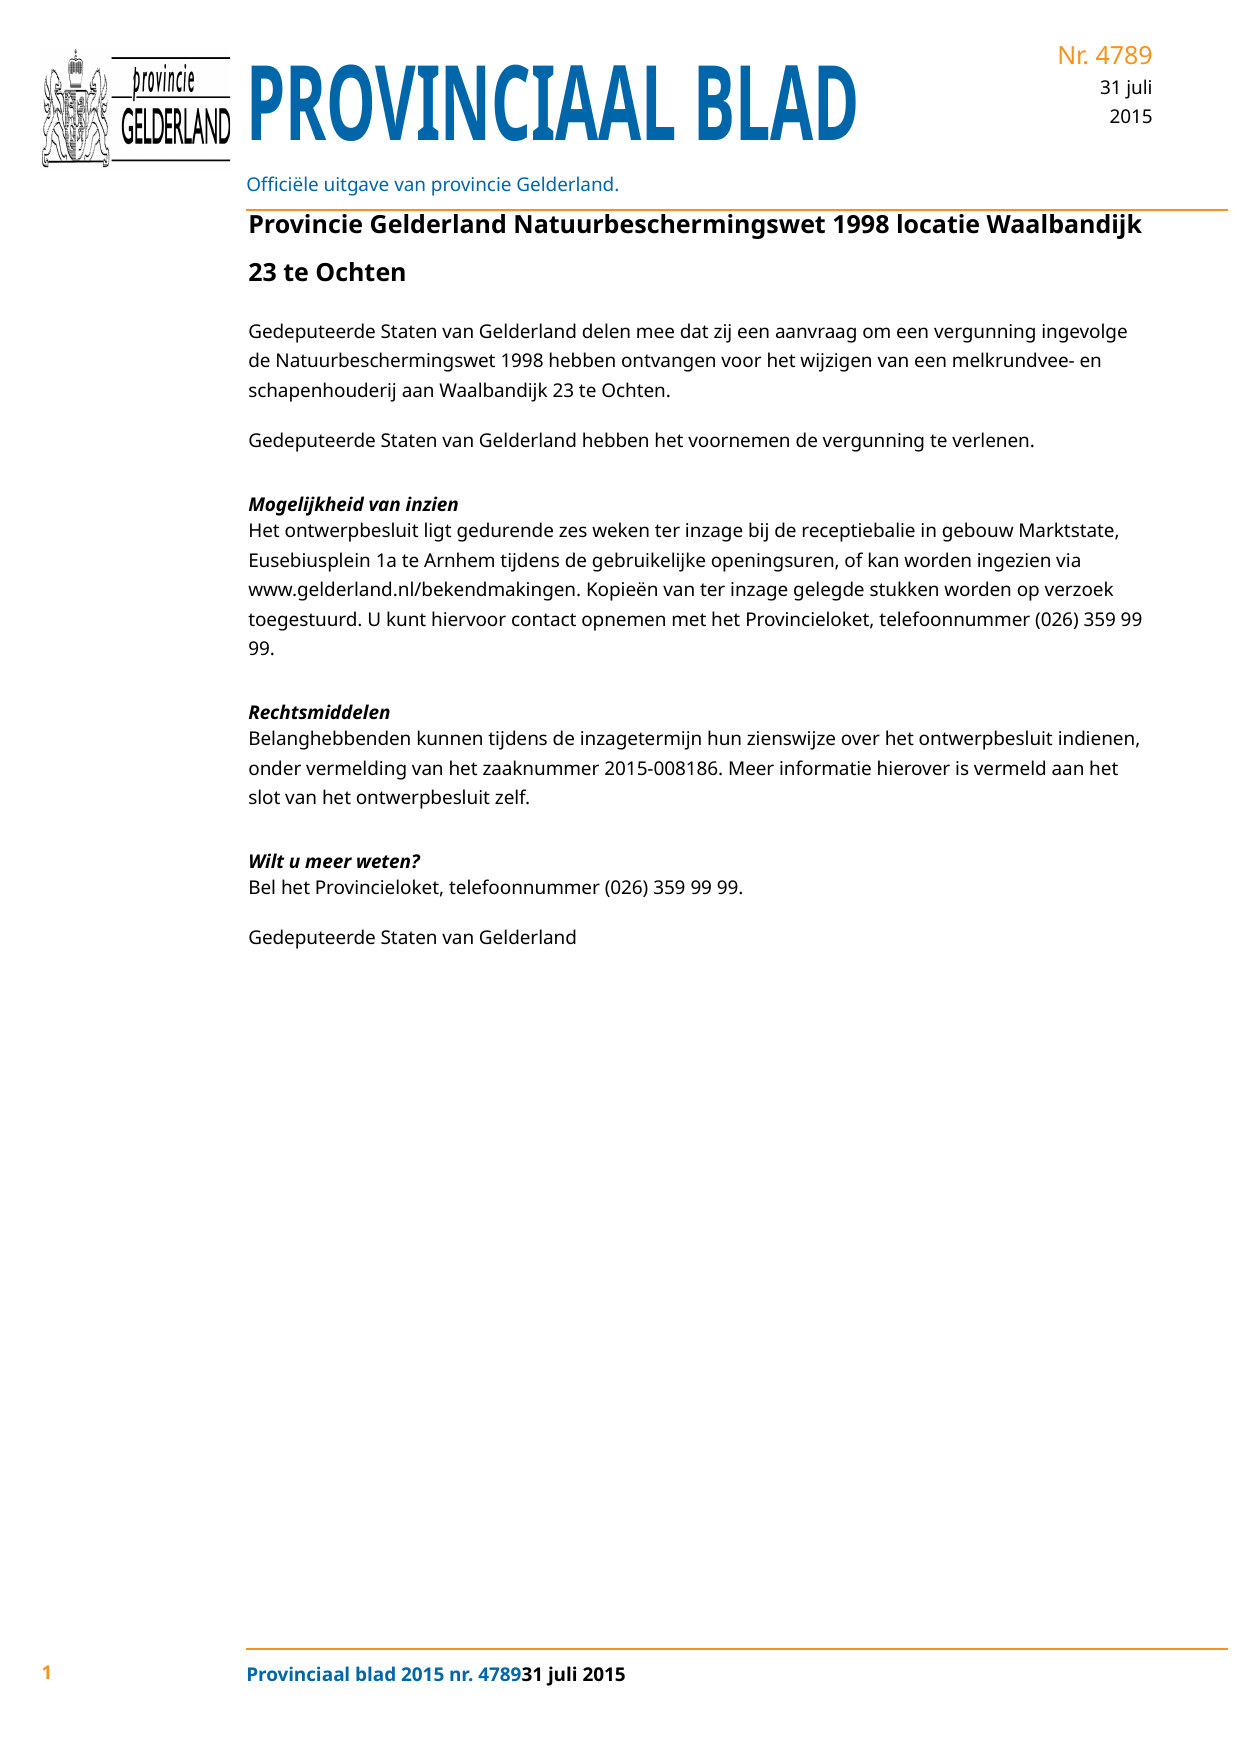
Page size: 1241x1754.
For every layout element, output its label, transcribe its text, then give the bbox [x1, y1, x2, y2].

text Gedeputeerde Staten van Gelderland delen mee dat zij een aanvraag om een vergunning ingevolge de Natuurbeschermingswet 1998 hebben ontvangen voor het wijzigen van een melkrundvee- en schapenhouderij aan Waalbandijk 23 te Ochten. [248, 318, 1152, 403]
text Bel het Provincieloket, telefoonnummer (026) 359 99 99. [248, 874, 1152, 900]
text Rechtsmiddelen [248, 699, 1152, 725]
text Het ontwerpbesluit ligt gedurende zes weken ter inzage bij de receptiebalie in gebouw Marktstate, Eusebiusplein 1a te Arnhem tijdens de gebruikelijke openingsuren, of kan worden ingezien via www.gelderland.nl/bekendmakingen. Kopieën van ter inzage gelegde stukken worden op verzoek toegestuurd. U kunt hiervoor contact opnemen met het Provincieloket, telefoonnummer (026) 359 99 99. [248, 517, 1152, 661]
picture [41, 47, 231, 172]
text Gedeputeerde Staten van Gelderland [248, 924, 1152, 950]
text Gedeputeerde Staten van Gelderland hebben het voornemen de vergunning te verlenen. [248, 427, 1152, 453]
text Wilt u meer weten? [248, 848, 1152, 874]
text Belanghebbenden kunnen tijdens de inzagetermijn hun zienswijze over het ontwerpbesluit indienen, onder vermelding van het zaaknummer 2015-008186. Meer informatie hierover is vermeld aan het slot van het ontwerpbesluit zelf. [248, 725, 1152, 810]
text Mogelijkheid van inzien [248, 491, 1152, 517]
text Provincie Gelderland Natuurbeschermingswet 1998 locatie Waalbandijk 23 te Ochten [248, 211, 1152, 288]
